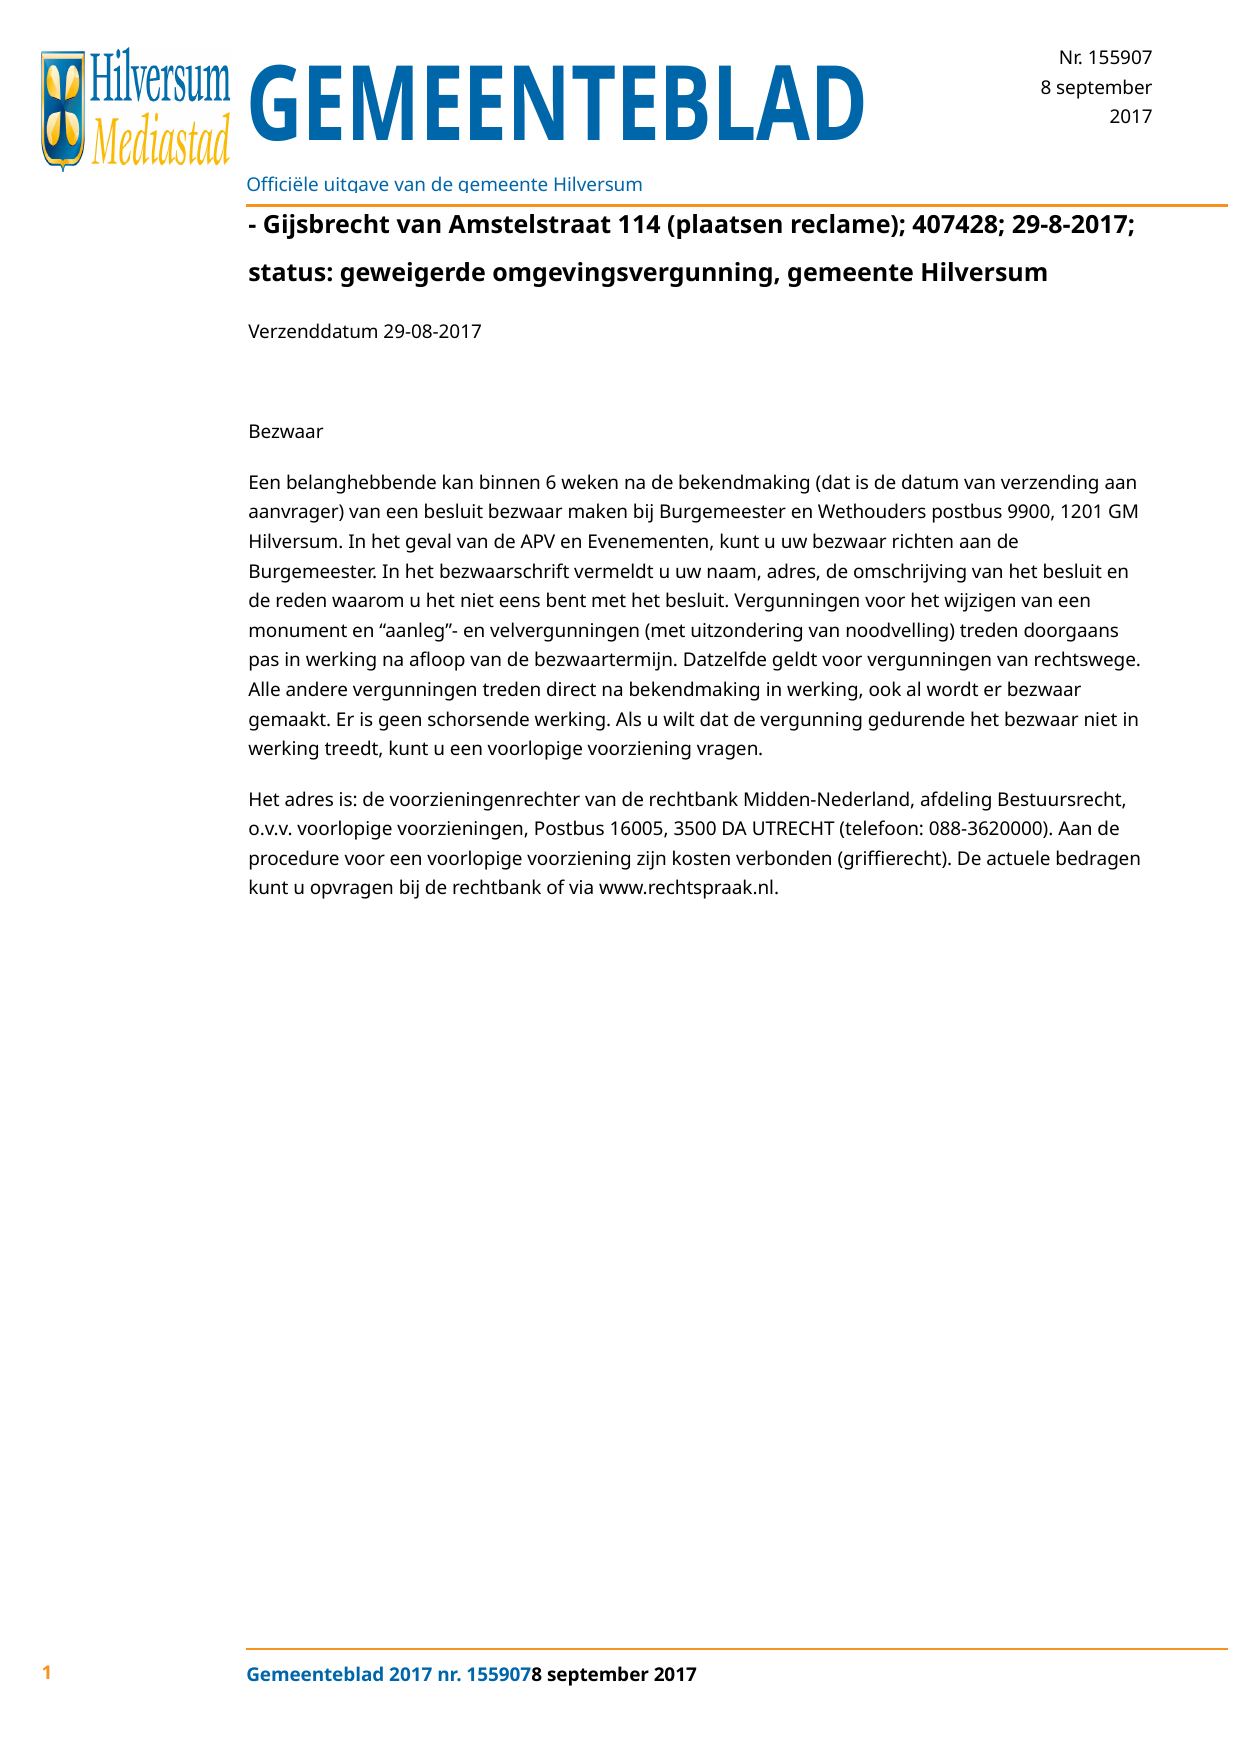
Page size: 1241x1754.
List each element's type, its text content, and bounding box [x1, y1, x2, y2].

text Het adres is: de voorzieningenrechter van de rechtbank Midden-Nederland, afdeling Bestuursrecht, o.v.v. voorlopige voorzieningen, Postbus 16005, 3500 DA UTRECHT (telefoon: 088-3620000). Aan de procedure voor een voorlopige voorziening zijn kosten verbonden (griffierecht). De actuele bedragen kunt u opvragen bij de rechtbank of via www.rechtspraak.nl. [248, 786, 1152, 900]
text Verzenddatum 29-08-2017 [248, 318, 1152, 344]
text Bezwaar [248, 419, 1152, 444]
text Een belanghebbende kan binnen 6 weken na de bekendmaking (dat is de datum van verzending aan aanvrager) van een besluit bezwaar maken bij Burgemeester en Wethouders postbus 9900, 1201 GM Hilversum. In het geval van de APV en Evenementen, kunt u uw bezwaar richten aan de Burgemeester. In het bezwaarschrift vermeldt u uw naam, adres, de omschrijving van het besluit en de reden waarom u het niet eens bent met het besluit. Vergunningen voor het wijzigen van een monument en “aanleg”- en velvergunningen (met uitzondering van noodvelling) treden doorgaans pas in werking na afloop van de bezwaartermijn. Datzelfde geldt voor vergunningen van rechtswege. Alle andere vergunningen treden direct na bekendmaking in werking, ook al wordt er bezwaar gemaakt. Er is geen schorsende werking. Als u wilt dat de vergunning gedurende het bezwaar niet in werking treedt, kunt u een voorlopige voorziening vragen. [248, 469, 1152, 761]
picture [41, 47, 231, 172]
text - Gijsbrecht van Amstelstraat 114 (plaatsen reclame); 407428; 29-8-2017; status: geweigerde omgevingsvergunning, gemeente Hilversum [248, 207, 1152, 288]
